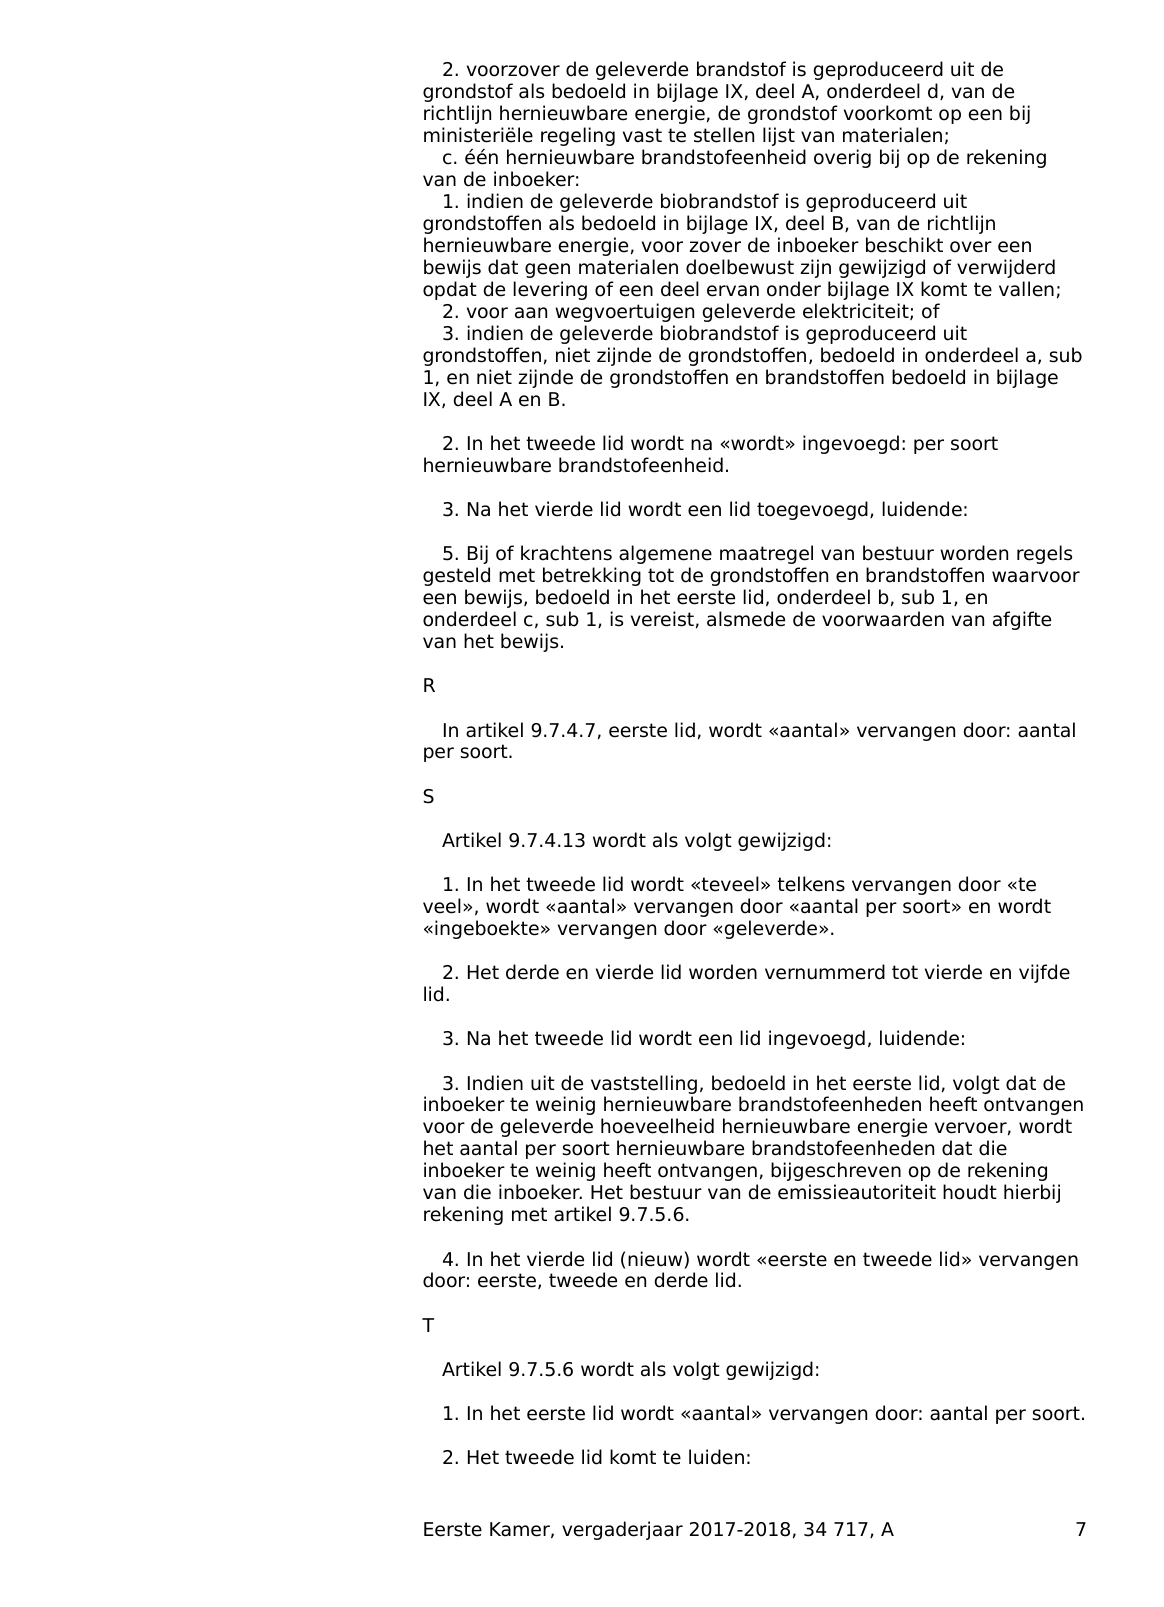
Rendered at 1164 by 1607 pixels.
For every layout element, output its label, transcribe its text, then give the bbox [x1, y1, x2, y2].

text Artikel 9.7.5.6 wordt als volgt gewijzigd: [422, 1359, 1087, 1381]
text 2. voor aan wegvoertuigen geleverde elektriciteit; of [422, 301, 1087, 323]
text R [422, 675, 1087, 697]
text 2. voorzover de geleverde brandstof is geproduceerd uit de grondstof als bedoeld in bijlage IX, deel A, onderdeel d, van de richtlijn hernieuwbare energie, de grondstof voorkomt op een bij ministeriële regeling vast te stellen lijst van materialen; [422, 59, 1087, 147]
text 5. Bij of krachtens algemene maatregel van bestuur worden regels gesteld met betrekking tot de grondstoffen en brandstoffen waarvoor een bewijs, bedoeld in het eerste lid, onderdeel b, sub 1, en onderdeel c, sub 1, is vereist, alsmede de voorwaarden van afgifte van het bewijs. [422, 543, 1087, 653]
text 3. Na het tweede lid wordt een lid ingevoegd, luidende: [422, 1028, 1087, 1050]
text 3. Indien uit de vaststelling, bedoeld in het eerste lid, volgt dat de inboeker te weinig hernieuwbare brandstofeenheden heeft ontvangen voor de geleverde hoeveelheid hernieuwbare energie vervoer, wordt het aantal per soort hernieuwbare brandstofeenheden dat die inboeker te weinig heeft ontvangen, bijgeschreven op de rekening van die inboeker. Het bestuur van de emissieautoriteit houdt hierbij rekening met artikel 9.7.5.6. [422, 1072, 1087, 1226]
text 2. In het tweede lid wordt na «wordt» ingevoegd: per soort hernieuwbare brandstofeenheid. [422, 433, 1087, 477]
text c. één hernieuwbare brandstofeenheid overig bij op de rekening van de inboeker: [422, 147, 1087, 191]
text 2. Het derde en vierde lid worden vernummerd tot vierde en vijfde lid. [422, 962, 1087, 1006]
text 1. In het eerste lid wordt «aantal» vervangen door: aantal per soort. [422, 1403, 1087, 1425]
text T [422, 1314, 1087, 1337]
text 4. In het vierde lid (nieuw) wordt «eerste en tweede lid» vervangen door: eerste, tweede en derde lid. [422, 1248, 1087, 1292]
text 2. Het tweede lid komt te luiden: [422, 1447, 1087, 1469]
text 3. indien de geleverde biobrandstof is geproduceerd uit grondstoffen, niet zijnde de grondstoffen, bedoeld in onderdeel a, sub 1, en niet zijnde de grondstoffen en brandstoffen bedoeld in bijlage IX, deel A en B. [422, 323, 1087, 411]
text Artikel 9.7.4.13 wordt als volgt gewijzigd: [422, 830, 1087, 852]
text S [422, 786, 1087, 808]
text In artikel 9.7.4.7, eerste lid, wordt «aantal» vervangen door: aantal per soort. [422, 719, 1087, 763]
text 3. Na het vierde lid wordt een lid toegevoegd, luidende: [422, 499, 1087, 521]
text 1. indien de geleverde biobrandstof is geproduceerd uit grondstoffen als bedoeld in bijlage IX, deel B, van de richtlijn hernieuwbare energie, voor zover de inboeker beschikt over een bewijs dat geen materialen doelbewust zijn gewijzigd of verwijderd opdat de levering of een deel ervan onder bijlage IX komt te vallen; [422, 191, 1087, 301]
text 1. In het tweede lid wordt «teveel» telkens vervangen door «te veel», wordt «aantal» vervangen door «aantal per soort» en wordt «ingeboekte» vervangen door «geleverde». [422, 874, 1087, 940]
